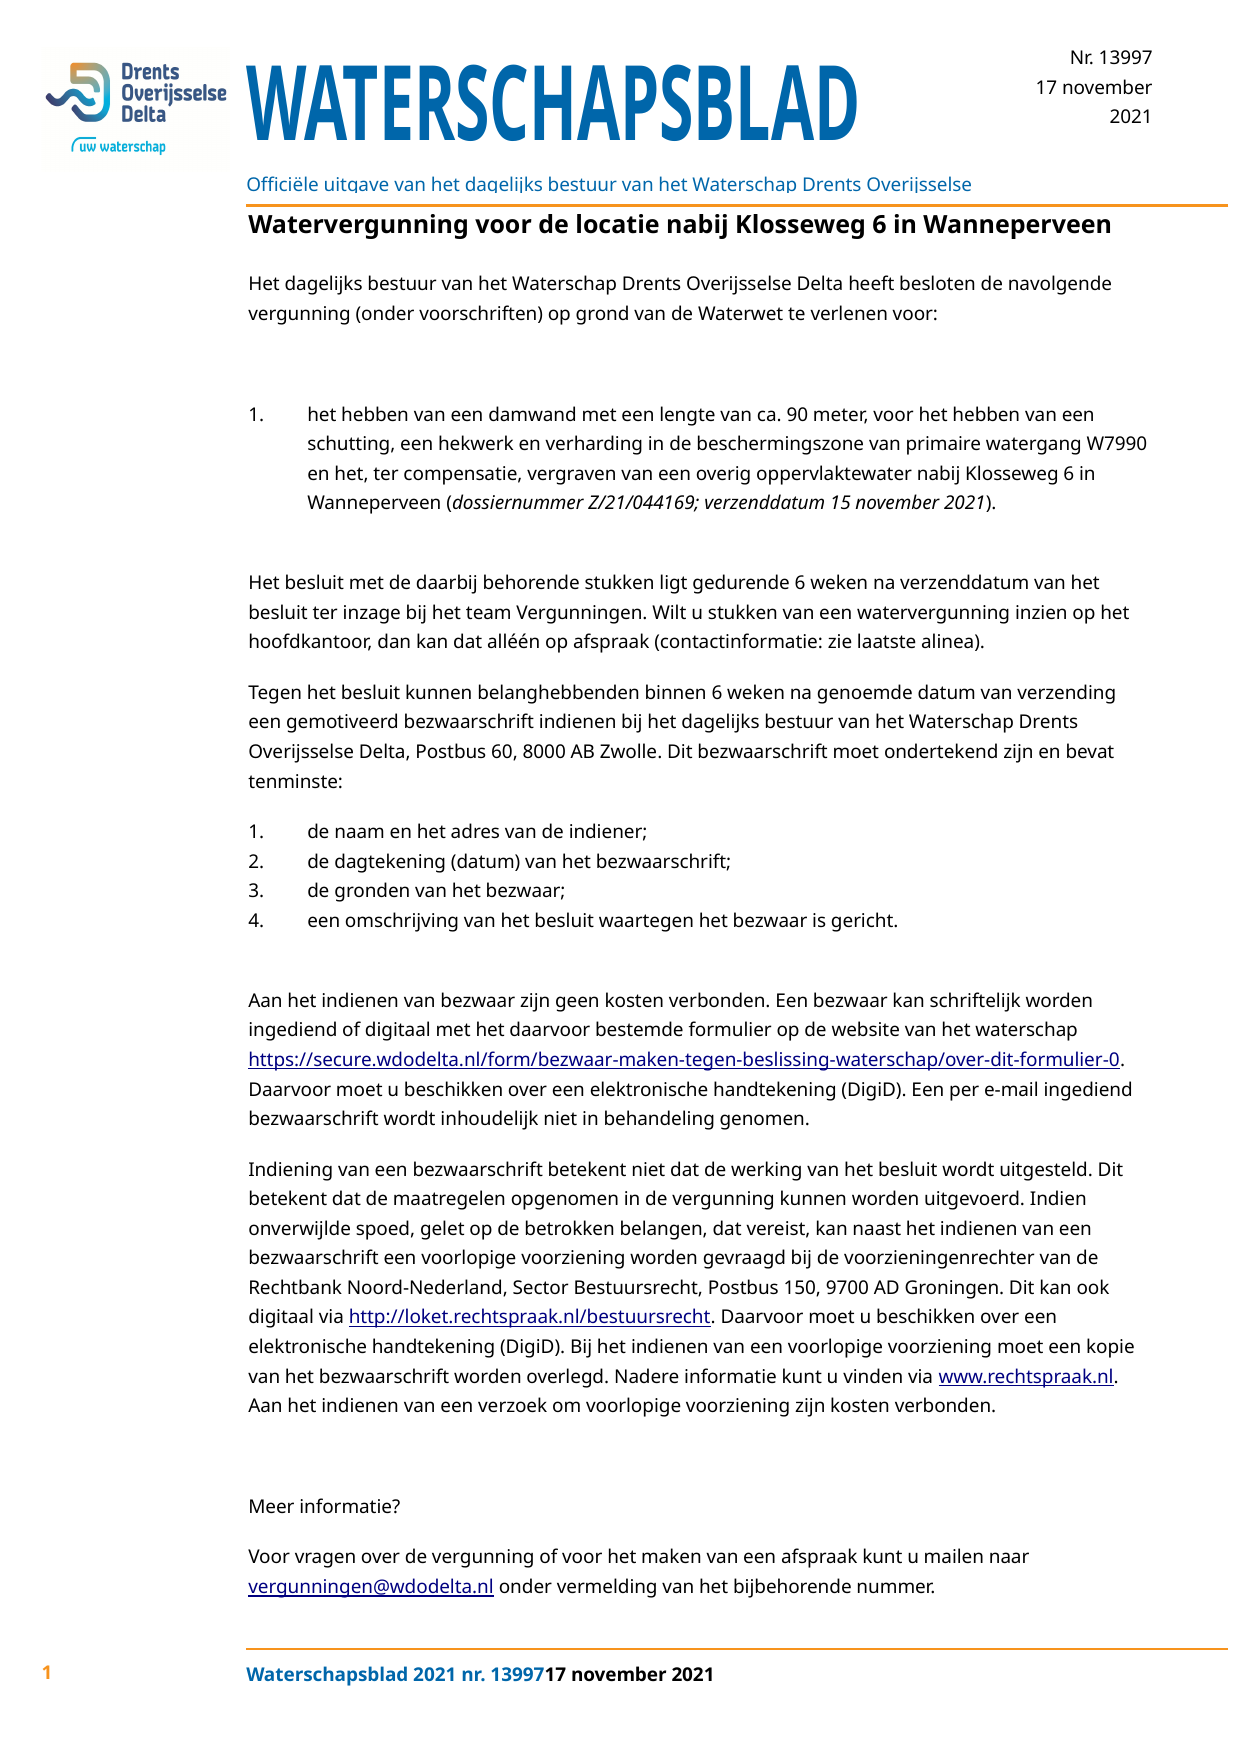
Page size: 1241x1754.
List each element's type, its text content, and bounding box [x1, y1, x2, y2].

list een omschrijving van het besluit waartegen het bezwaar is gericht. [248, 907, 1152, 933]
text Het dagelijks bestuur van het Waterschap Drents Overijsselse Delta heeft besloten de navolgende vergunning (onder voorschriften) op grond van de Waterwet te verlenen voor: [248, 270, 1152, 326]
text Het besluit met de daarbij behorende stukken ligt gedurende 6 weken na verzenddatum van het besluit ter inzage bij het team Vergunningen. Wilt u stukken van een watervergunning inzien op het hoofdkantoor, dan kan dat alléén op afspraak (contactinformatie: zie laatste alinea). [248, 569, 1152, 654]
text Watervergunning voor de locatie nabij Klosseweg 6 in Wanneperveen [248, 207, 1152, 241]
text Aan het indienen van bezwaar zijn geen kosten verbonden. Een bezwaar kan schriftelijk worden ingediend of digitaal met het daarvoor bestemde formulier op de website van het waterschap https://secure.wdodelta.nl/form/bezwaar-maken-tegen-beslissing-waterschap/over-dit-formulier-0. Daarvoor moet u beschikken over een elektronische handtekening (DigiD). Een per e-mail ingediend bezwaarschrift wordt inhoudelijk niet in behandeling genomen. [248, 987, 1152, 1131]
list de naam en het adres van de indiener; [248, 818, 1152, 844]
text Voor vragen over de vergunning of voor het maken van een afspraak kunt u mailen naar vergunningen@wdodelta.nl onder vermelding van het bijbehorende nummer. [248, 1544, 1152, 1599]
text Tegen het besluit kunnen belanghebbenden binnen 6 weken na genoemde datum van verzending een gemotiveerd bezwaarschrift indienen bij het dagelijks bestuur van het Waterschap Drents Overijsselse Delta, Postbus 60, 8000 AB Zwolle. Dit bezwaarschrift moet ondertekend zijn en bevat tenminste: [248, 679, 1152, 793]
list de dagtekening (datum) van het bezwaarschrift; [248, 848, 1152, 873]
text Meer informatie? [248, 1493, 1152, 1519]
list de gronden van het bezwaar; [248, 877, 1152, 903]
text Indiening van een bezwaarschrift betekent niet dat de werking van het besluit wordt uitgesteld. Dit betekent dat de maatregelen opgenomen in de vergunning kunnen worden uitgevoerd. Indien onverwijlde spoed, gelet op de betrokken belangen, dat vereist, kan naast het indienen van een bezwaarschrift een voorlopige voorziening worden gevraagd bij de voorzieningenrechter van de Rechtbank Noord-Nederland, Sector Bestuursrecht, Postbus 150, 9700 AD Groningen. Dit kan ook digitaal via http://loket.rechtspraak.nl/bestuursrecht. Daarvoor moet u beschikken over een elektronische handtekening (DigiD). Bij het indienen van een voorlopige voorziening moet een kopie van het bezwaarschrift worden overlegd. Nadere informatie kunt u vinden via www.rechtspraak.nl. Aan het indienen van een verzoek om voorlopige voorziening zijn kosten verbonden. [248, 1156, 1152, 1418]
list het hebben van een damwand met een lengte van ca. 90 meter, voor het hebben van een schutting, een hekwerk en verharding in de beschermingszone van primaire watergang W7990 en het, ter compensatie, vergraven van een overig oppervlaktewater nabij Klosseweg 6 in Wanneperveen (dossiernummer Z/21/044169; verzenddatum 15 november 2021). [248, 401, 1152, 515]
picture [41, 47, 231, 172]
